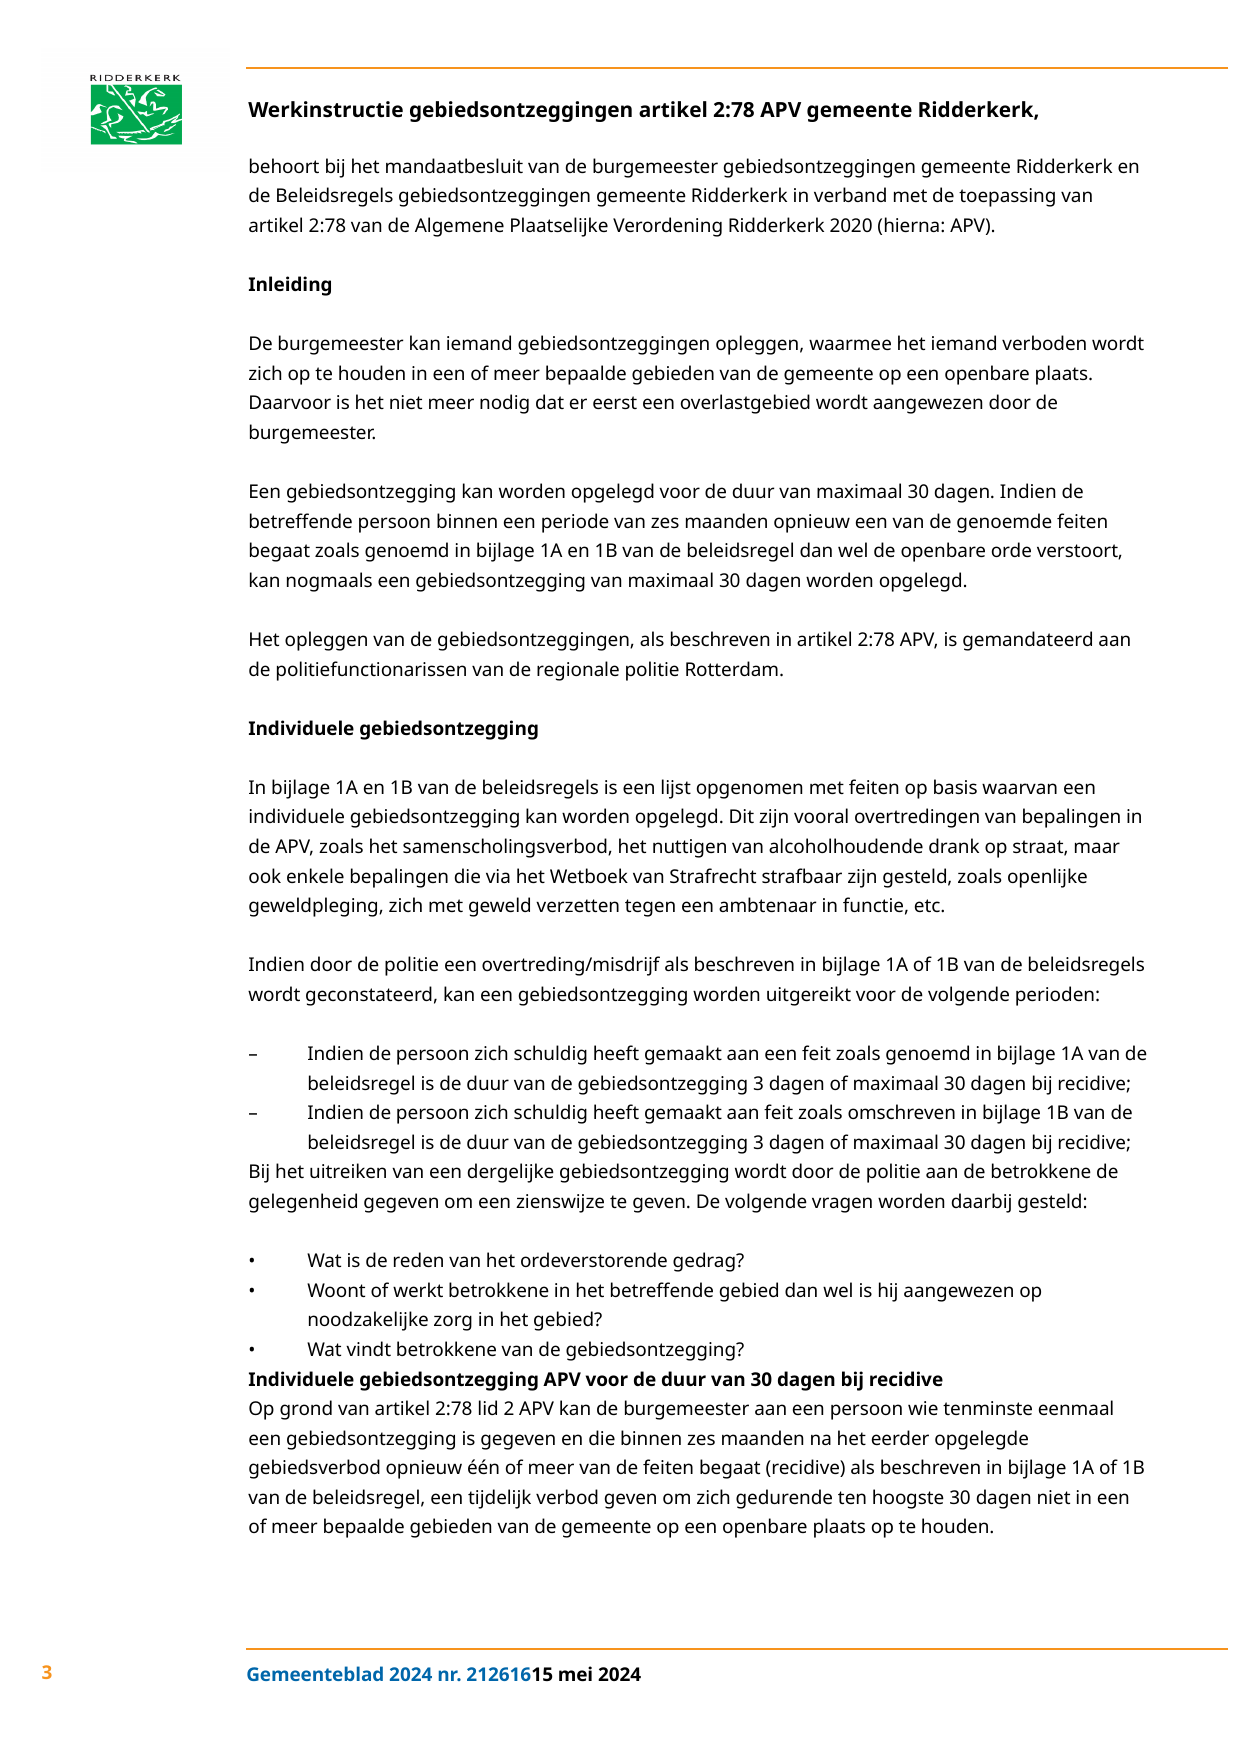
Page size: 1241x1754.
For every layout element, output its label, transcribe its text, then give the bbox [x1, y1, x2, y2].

text Een gebiedsontzegging kan worden opgelegd voor de duur van maximaal 30 dagen. Indien de betreffende persoon binnen een periode van zes maanden opnieuw een van de genoemde feiten begaat zoals genoemd in bijlage 1A en 1B van de beleidsregel dan wel de openbare orde verstoort, kan nogmaals een gebiedsontzegging van maximaal 30 dagen worden opgelegd. [248, 478, 1152, 593]
text Op grond van artikel 2:78 lid 2 APV kan de burgemeester aan een persoon wie tenminste eenmaal een gebiedsontzegging is gegeven en die binnen zes maanden na het eerder opgelegde gebiedsverbod opnieuw één of meer van de feiten begaat (recidive) als beschreven in bijlage 1A of 1B van de beleidsregel, een tijdelijk verbod geven om zich gedurende ten hoogste 30 dagen niet in een of meer bepaalde gebieden van de gemeente op een openbare plaats op te houden. [248, 1395, 1152, 1539]
text De burgemeester kan iemand gebiedsontzeggingen opleggen, waarmee het iemand verboden wordt zich op te houden in een of meer bepaalde gebieden van de gemeente op een openbare plaats. Daarvoor is het niet meer nodig dat er eerst een overlastgebied wordt aangewezen door de burgemeester. [248, 330, 1152, 445]
list Indien de persoon zich schuldig heeft gemaakt aan een feit zoals genoemd in bijlage 1A van de beleidsregel is de duur van de gebiedsontzegging 3 dagen of maximaal 30 dagen bij recidive; [248, 1040, 1152, 1096]
text In bijlage 1A en 1B van de beleidsregels is een lijst opgenomen met feiten op basis waarvan een individuele gebiedsontzegging kan worden opgelegd. Dit zijn vooral overtredingen van bepalingen in de APV, zoals het samenscholingsverbod, het nuttigen van alcoholhoudende drank op straat, maar ook enkele bepalingen die via het Wetboek van Strafrecht strafbaar zijn gesteld, zoals openlijke geweldpleging, zich met geweld verzetten tegen een ambtenaar in functie, etc. [248, 774, 1152, 918]
text Indien door de politie een overtreding/misdrijf als beschreven in bijlage 1A of 1B van de beleidsregels wordt geconstateerd, kan een gebiedsontzegging worden uitgereikt voor de volgende perioden: [248, 952, 1152, 1007]
text behoort bij het mandaatbesluit van de burgemeester gebiedsontzeggingen gemeente Ridderkerk en de Beleidsregels gebiedsontzeggingen gemeente Ridderkerk in verband met de toepassing van artikel 2:78 van de Algemene Plaatselijke Verordening Ridderkerk 2020 (hierna: APV). [248, 153, 1152, 238]
list Wat vindt betrokkene van de gebiedsontzegging? [248, 1336, 1152, 1362]
list Woont of werkt betrokkene in het betreffende gebied dan wel is hij aangewezen op noodzakelijke zorg in het gebied? [248, 1277, 1152, 1332]
text Werkinstructie gebiedsontzeggingen artikel 2:78 APV gemeente Ridderkerk, [248, 95, 1152, 123]
text Individuele gebiedsontzegging [248, 715, 1152, 741]
list Wat is de reden van het ordeverstorende gedrag? [248, 1247, 1152, 1273]
text Bij het uitreiken van een dergelijke gebiedsontzegging wordt door de politie aan de betrokkene de gelegenheid gegeven om een zienswijze te geven. De volgende vragen worden daarbij gesteld: [248, 1159, 1152, 1214]
text Individuele gebiedsontzegging APV voor de duur van 30 dagen bij recidive [248, 1366, 1152, 1392]
text Het opleggen van de gebiedsontzeggingen, als beschreven in artikel 2:78 APV, is gemandateerd aan de politiefunctionarissen van de regionale politie Rotterdam. [248, 626, 1152, 682]
list Indien de persoon zich schuldig heeft gemaakt aan feit zoals omschreven in bijlage 1B van de beleidsregel is de duur van de gebiedsontzegging 3 dagen of maximaal 30 dagen bij recidive; [248, 1099, 1152, 1155]
picture [41, 47, 231, 172]
text Inleiding [248, 271, 1152, 297]
